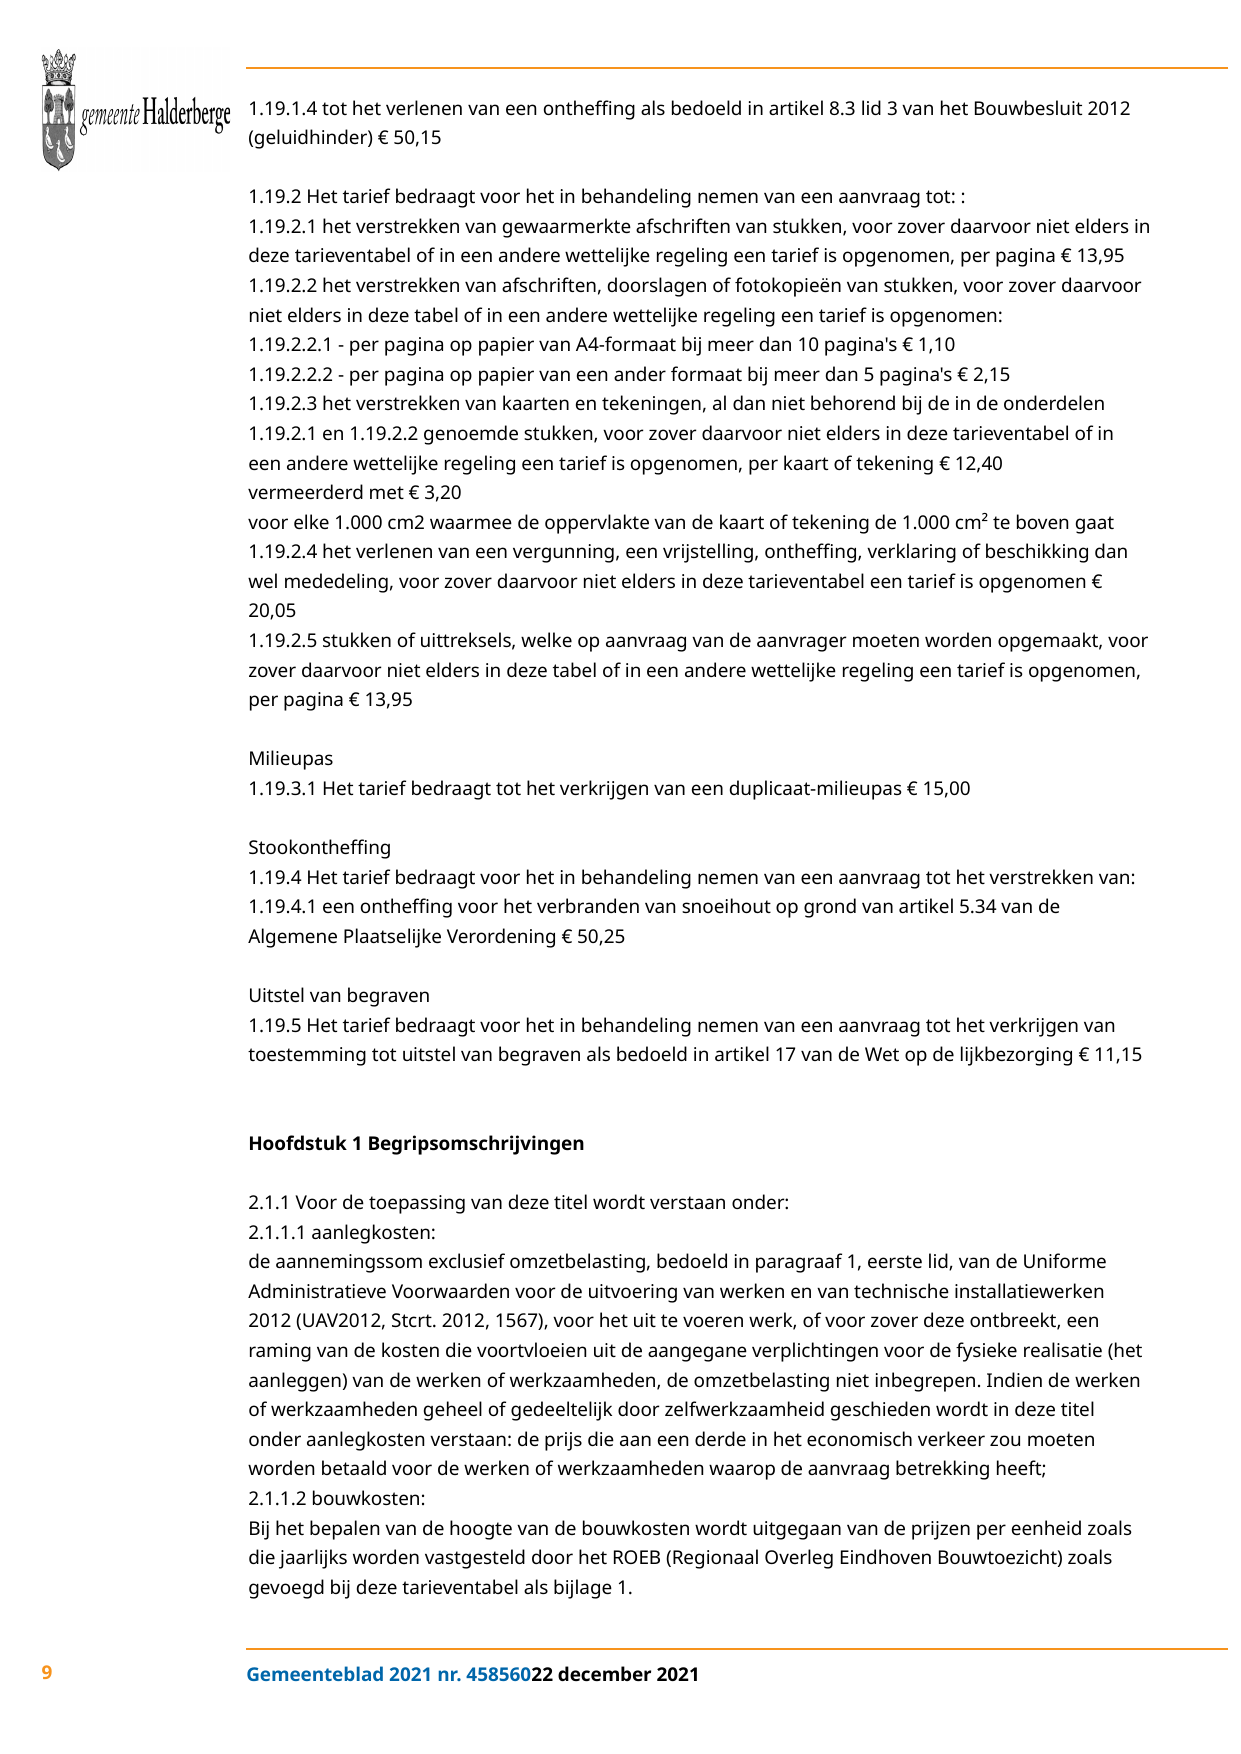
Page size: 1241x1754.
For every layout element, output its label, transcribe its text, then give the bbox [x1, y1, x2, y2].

text Uitstel van begraven [248, 982, 1152, 1008]
text Hoofdstuk 1 Begripsomschrijvingen [248, 1130, 1152, 1156]
text 1.19.2.4 het verlenen van een vergunning, een vrijstelling, ontheffing, verklaring of beschikking dan wel mededeling, voor zover daarvoor niet elders in deze tarieventabel een tarief is opgenomen € 20,05 [248, 538, 1152, 623]
text 1.19.1.4 tot het verlenen van een ontheffing als bedoeld in artikel 8.3 lid 3 van het Bouwbesluit 2012 (geluidhinder) € 50,15 [248, 95, 1152, 150]
text voor elke 1.000 cm2 waarmee de oppervlakte van de kaart of tekening de 1.000 cm² te boven gaat [248, 509, 1152, 535]
text 1.19.3.1 Het tarief bedraagt tot het verkrijgen van een duplicaat-milieupas € 15,00 [248, 775, 1152, 801]
text 1.19.4.1 een ontheffing voor het verbranden van snoeihout op grond van artikel 5.34 van de Algemene Plaatselijke Verordening € 50,25 [248, 893, 1152, 949]
text 1.19.2.3 het verstrekken van kaarten en tekeningen, al dan niet behorend bij de in de onderdelen 1.19.2.1 en 1.19.2.2 genoemde stukken, voor zover daarvoor niet elders in deze tarieventabel of in een andere wettelijke regeling een tarief is opgenomen, per kaart of tekening € 12,40 [248, 391, 1152, 476]
text 1.19.5 Het tarief bedraagt voor het in behandeling nemen van een aanvraag tot het verkrijgen van toestemming tot uitstel van begraven als bedoeld in artikel 17 van de Wet op de lijkbezorging € 11,15 [248, 1012, 1152, 1067]
text 1.19.2.2 het verstrekken van afschriften, doorslagen of fotokopieën van stukken, voor zover daarvoor niet elders in deze tabel of in een andere wettelijke regeling een tarief is opgenomen: [248, 272, 1152, 328]
text 2.1.1 Voor de toepassing van deze titel wordt verstaan onder: [248, 1189, 1152, 1215]
text de aannemingssom exclusief omzetbelasting, bedoeld in paragraaf 1, eerste lid, van de Uniforme Administratieve Voorwaarden voor de uitvoering van werken en van technische installatiewerken 2012 (UAV2012, Stcrt. 2012, 1567), voor het uit te voeren werk, of voor zover deze ontbreekt, een raming van de kosten die voortvloeien uit de aangegane verplichtingen voor de fysieke realisatie (het aanleggen) van de werken of werkzaamheden, de omzetbelasting niet inbegrepen. Indien de werken of werkzaamheden geheel of gedeeltelijk door zelfwerkzaamheid geschieden wordt in deze titel onder aanlegkosten verstaan: de prijs die aan een derde in het economisch verkeer zou moeten worden betaald voor de werken of werkzaamheden waarop de aanvraag betrekking heeft; [248, 1248, 1152, 1481]
text 2.1.1.1 aanlegkosten: [248, 1219, 1152, 1245]
text Milieupas [248, 746, 1152, 771]
text 1.19.2.2.2 - per pagina op papier van een ander formaat bij meer dan 5 pagina's € 2,15 [248, 361, 1152, 387]
text 1.19.2.2.1 - per pagina op papier van A4-formaat bij meer dan 10 pagina's € 1,10 [248, 331, 1152, 357]
picture [41, 47, 231, 172]
text Stookontheffing [248, 834, 1152, 860]
text 1.19.4 Het tarief bedraagt voor het in behandeling nemen van een aanvraag tot het verstrekken van: [248, 864, 1152, 890]
text 1.19.2.1 het verstrekken van gewaarmerkte afschriften van stukken, voor zover daarvoor niet elders in deze tarieventabel of in een andere wettelijke regeling een tarief is opgenomen, per pagina € 13,95 [248, 213, 1152, 268]
text Bij het bepalen van de hoogte van de bouwkosten wordt uitgegaan van de prijzen per eenheid zoals die jaarlijks worden vastgesteld door het ROEB (Regionaal Overleg Eindhoven Bouwtoezicht) zoals gevoegd bij deze tarieventabel als bijlage 1. [248, 1515, 1152, 1600]
text 1.19.2 Het tarief bedraagt voor het in behandeling nemen van een aanvraag tot: : [248, 183, 1152, 209]
text vermeerderd met € 3,20 [248, 479, 1152, 505]
text 2.1.1.2 bouwkosten: [248, 1485, 1152, 1511]
text 1.19.2.5 stukken of uittreksels, welke op aanvraag van de aanvrager moeten worden opgemaakt, voor zover daarvoor niet elders in deze tabel of in een andere wettelijke regeling een tarief is opgenomen, per pagina € 13,95 [248, 627, 1152, 712]
